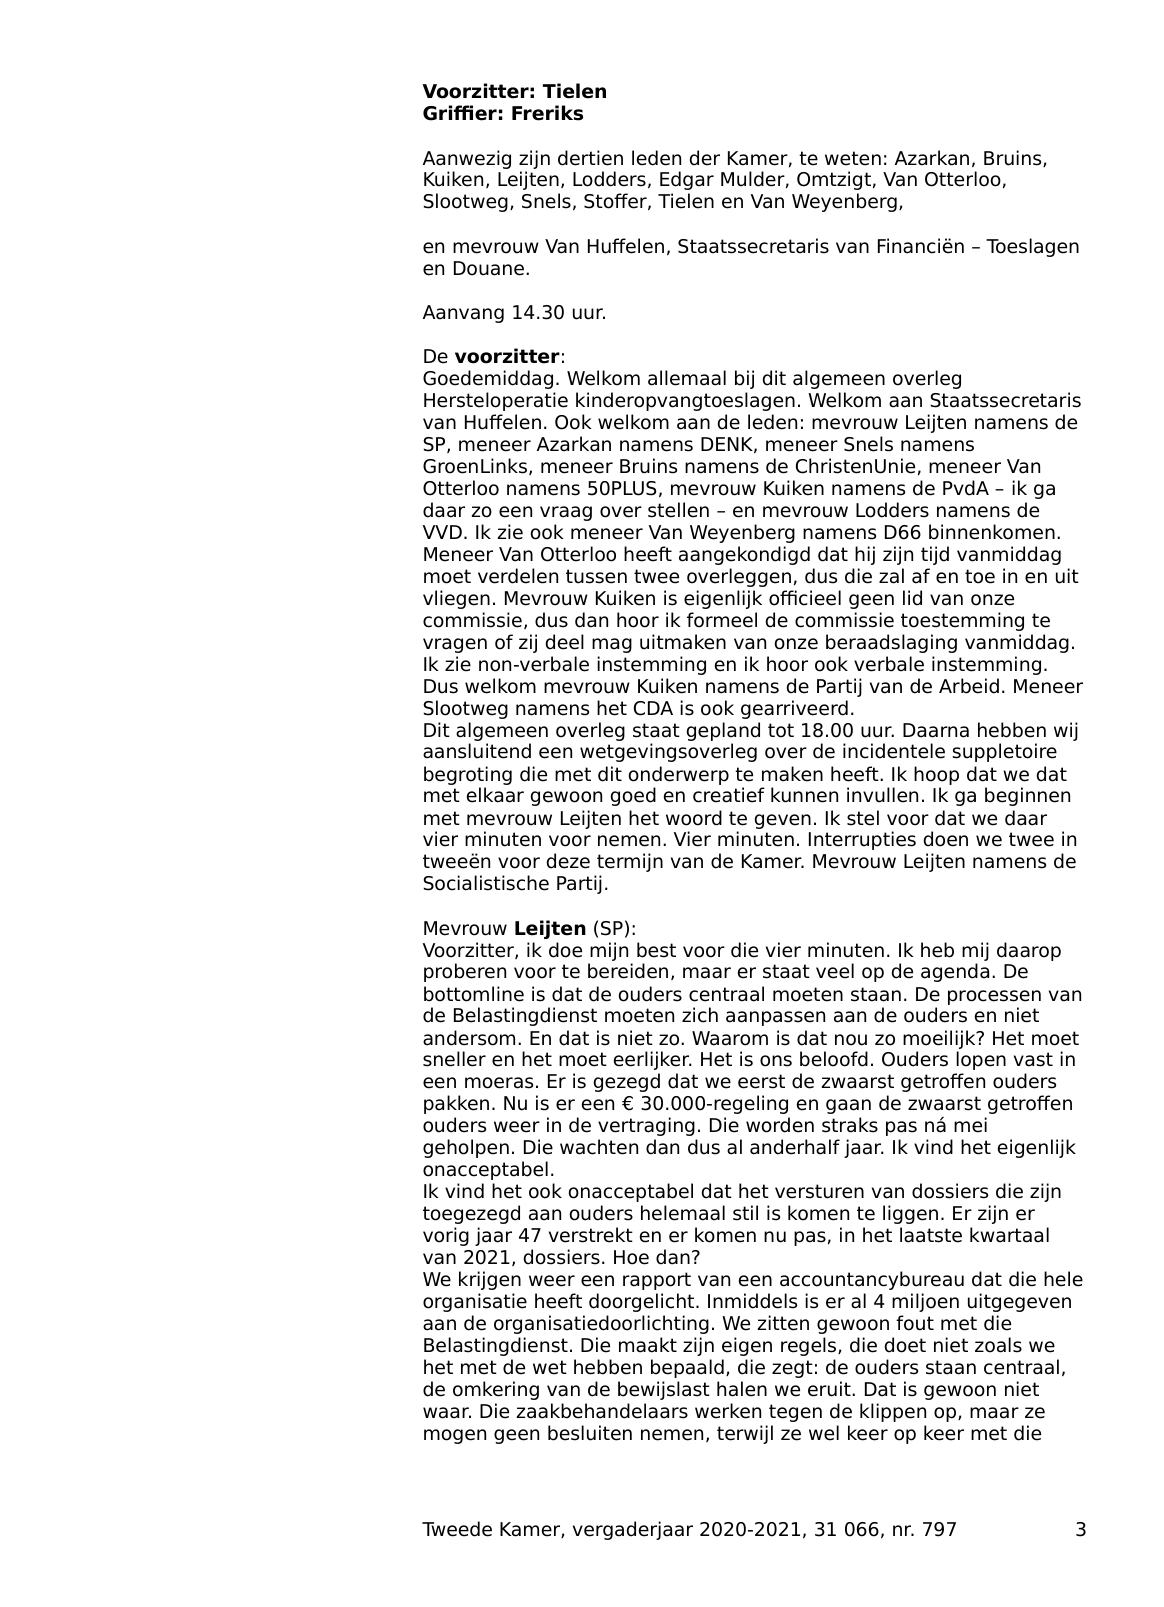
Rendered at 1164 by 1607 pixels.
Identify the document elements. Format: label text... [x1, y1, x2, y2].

text Griffier: Freriks [422, 103, 1087, 125]
text Dit algemeen overleg staat gepland tot 18.00 uur. Daarna hebben wij aansluitend een wetgevingsoverleg over de incidentele suppletoire begroting die met dit onderwerp te maken heeft. Ik hoop dat we dat met elkaar gewoon goed en creatief kunnen invullen. Ik ga beginnen met mevrouw Leijten het woord te geven. Ik stel voor dat we daar vier minuten voor nemen. Vier minuten. Interrupties doen we twee in tweeën voor deze termijn van de Kamer. Mevrouw Leijten namens de Socialistische Partij. [422, 719, 1087, 895]
text Mevrouw Leijten (SP): [422, 917, 1087, 939]
text en mevrouw Van Huffelen, Staatssecretaris van Financiën – Toeslagen en Douane. [422, 236, 1087, 279]
text De voorzitter: [422, 346, 1087, 368]
text We krijgen weer een rapport van een accountancybureau dat die hele organisatie heeft doorgelicht. Inmiddels is er al 4 miljoen uitgegeven aan de organisatiedoorlichting. We zitten gewoon fout met die Belastingdienst. Die maakt zijn eigen regels, die doet niet zoals we het met de wet hebben bepaald, die zegt: de ouders staan centraal, de omkering van de bewijslast halen we eruit. Dat is gewoon niet waar. Die zaakbehandelaars werken tegen de klippen op, maar ze mogen geen besluiten nemen, terwijl ze wel keer op keer met die [422, 1269, 1087, 1445]
text Aanvang 14.30 uur. [422, 302, 1087, 324]
text Voorzitter: Tielen [422, 81, 1087, 103]
text Goedemiddag. Welkom allemaal bij dit algemeen overleg Hersteloperatie kinderopvangtoeslagen. Welkom aan Staatssecretaris van Huffelen. Ook welkom aan de leden: mevrouw Leijten namens de SP, meneer Azarkan namens DENK, meneer Snels namens GroenLinks, meneer Bruins namens de ChristenUnie, meneer Van Otterloo namens 50PLUS, mevrouw Kuiken namens de PvdA – ik ga daar zo een vraag over stellen – en mevrouw Lodders namens de VVD. Ik zie ook meneer Van Weyenberg namens D66 binnenkomen. Meneer Van Otterloo heeft aangekondigd dat hij zijn tijd vanmiddag moet verdelen tussen twee overleggen, dus die zal af en toe in en uit vliegen. Mevrouw Kuiken is eigenlijk officieel geen lid van onze commissie, dus dan hoor ik formeel de commissie toestemming te vragen of zij deel mag uitmaken van onze beraadslaging vanmiddag. Ik zie non-verbale instemming en ik hoor ook verbale instemming. Dus welkom mevrouw Kuiken namens de Partij van de Arbeid. Meneer Slootweg namens het CDA is ook gearriveerd. [422, 368, 1087, 719]
text Aanwezig zijn dertien leden der Kamer, te weten: Azarkan, Bruins, Kuiken, Leijten, Lodders, Edgar Mulder, Omtzigt, Van Otterloo, Slootweg, Snels, Stoffer, Tielen en Van Weyenberg, [422, 147, 1087, 213]
text Voorzitter, ik doe mijn best voor die vier minuten. Ik heb mij daarop proberen voor te bereiden, maar er staat veel op de agenda. De bottomline is dat de ouders centraal moeten staan. De processen van de Belastingdienst moeten zich aanpassen aan de ouders en niet andersom. En dat is niet zo. Waarom is dat nou zo moeilijk? Het moet sneller en het moet eerlijker. Het is ons beloofd. Ouders lopen vast in een moeras. Er is gezegd dat we eerst de zwaarst getroffen ouders pakken. Nu is er een € 30.000-regeling en gaan de zwaarst getroffen ouders weer in de vertraging. Die worden straks pas ná mei geholpen. Die wachten dan dus al anderhalf jaar. Ik vind het eigenlijk onacceptabel. [422, 939, 1087, 1181]
text Ik vind het ook onacceptabel dat het versturen van dossiers die zijn toegezegd aan ouders helemaal stil is komen te liggen. Er zijn er vorig jaar 47 verstrekt en er komen nu pas, in het laatste kwartaal van 2021, dossiers. Hoe dan? [422, 1181, 1087, 1269]
